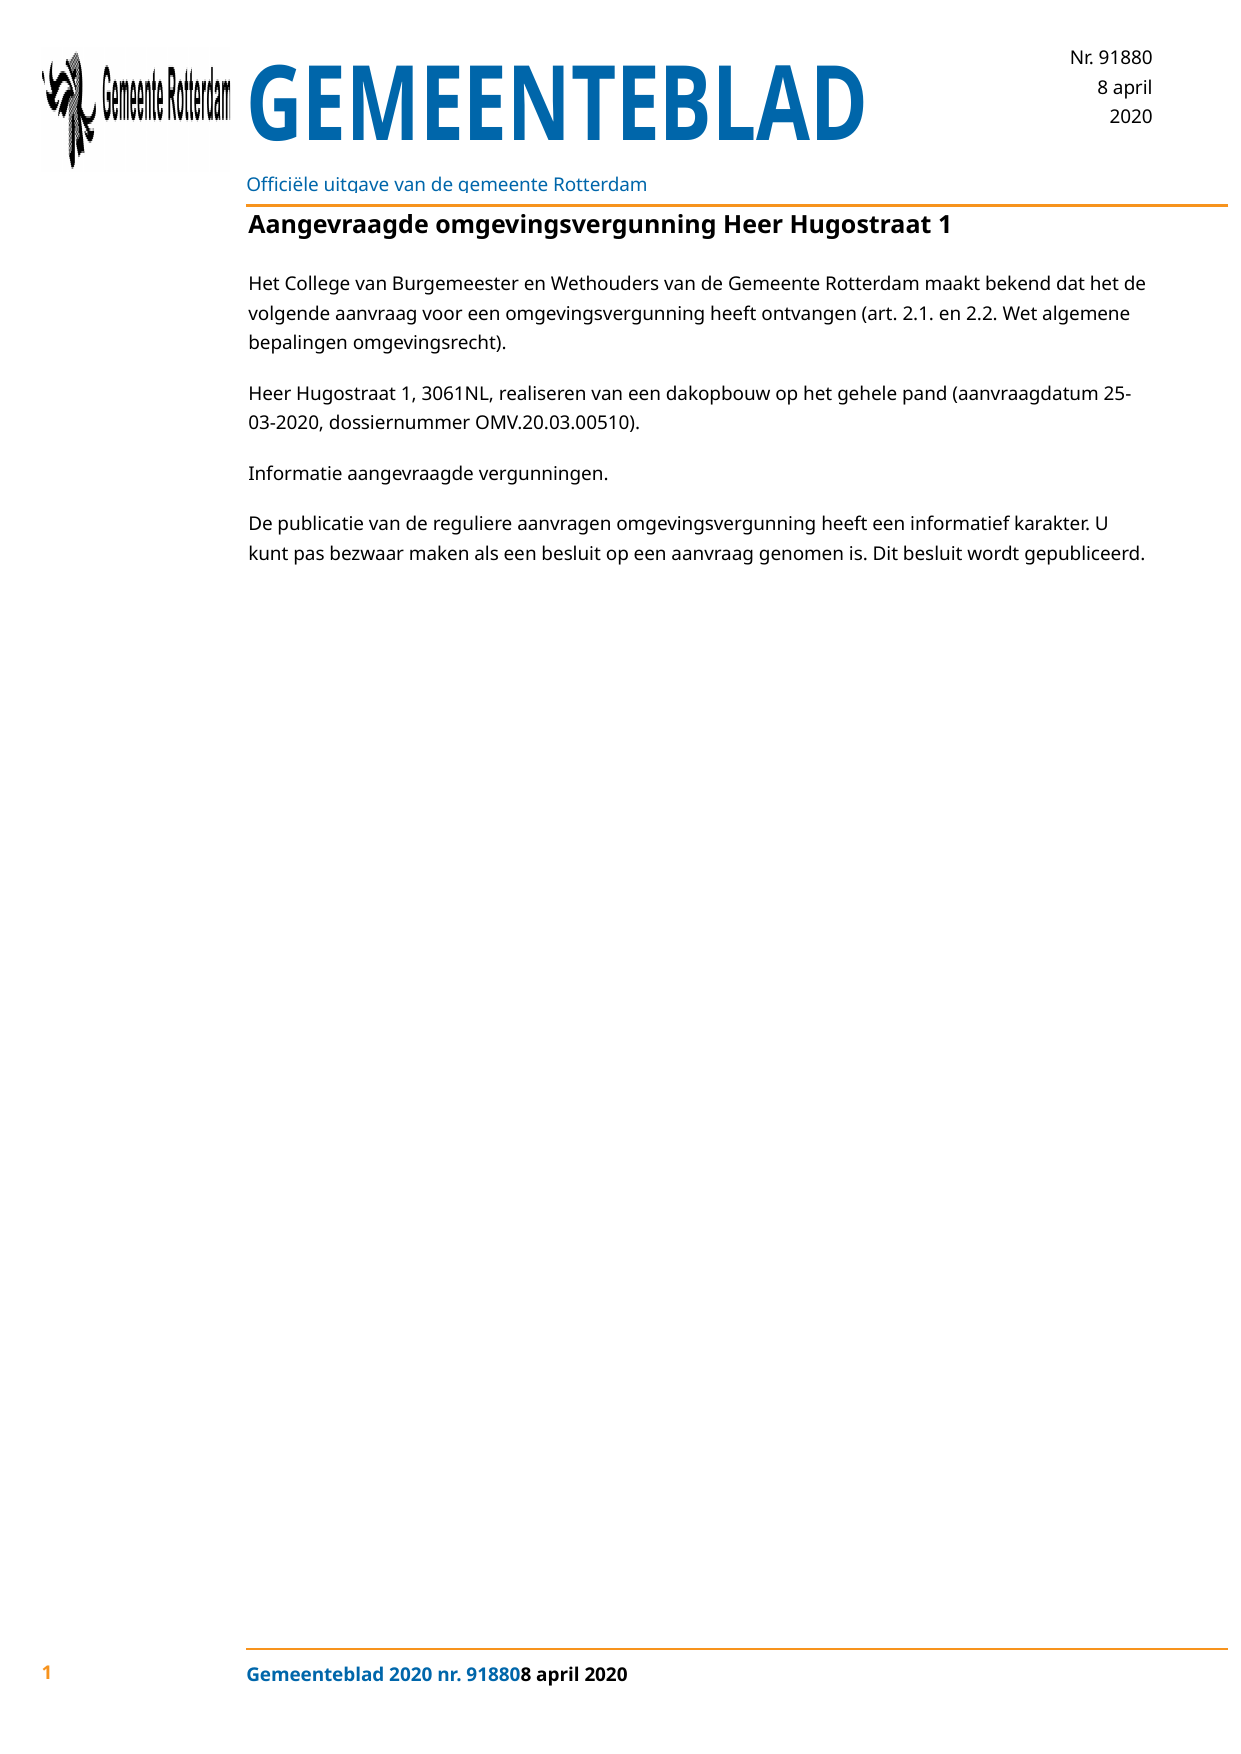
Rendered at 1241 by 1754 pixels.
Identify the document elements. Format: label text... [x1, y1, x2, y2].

text De publicatie van de reguliere aanvragen omgevingsvergunning heeft een informatief karakter. U kunt pas bezwaar maken als een besluit op een aanvraag genomen is. Dit besluit wordt gepubliceerd. [248, 510, 1152, 566]
text Heer Hugostraat 1, 3061NL, realiseren van een dakopbouw op het gehele pand (aanvraagdatum 25-03-2020, dossiernummer OMV.20.03.00510). [248, 380, 1152, 435]
picture [41, 47, 231, 172]
text Het College van Burgemeester en Wethouders van de Gemeente Rotterdam maakt bekend dat het de volgende aanvraag voor een omgevingsvergunning heeft ontvangen (art. 2.1. en 2.2. Wet algemene bepalingen omgevingsrecht). [248, 270, 1152, 355]
text Aangevraagde omgevingsvergunning Heer Hugostraat 1 [248, 207, 1152, 241]
text Informatie aangevraagde vergunningen. [248, 460, 1152, 486]
